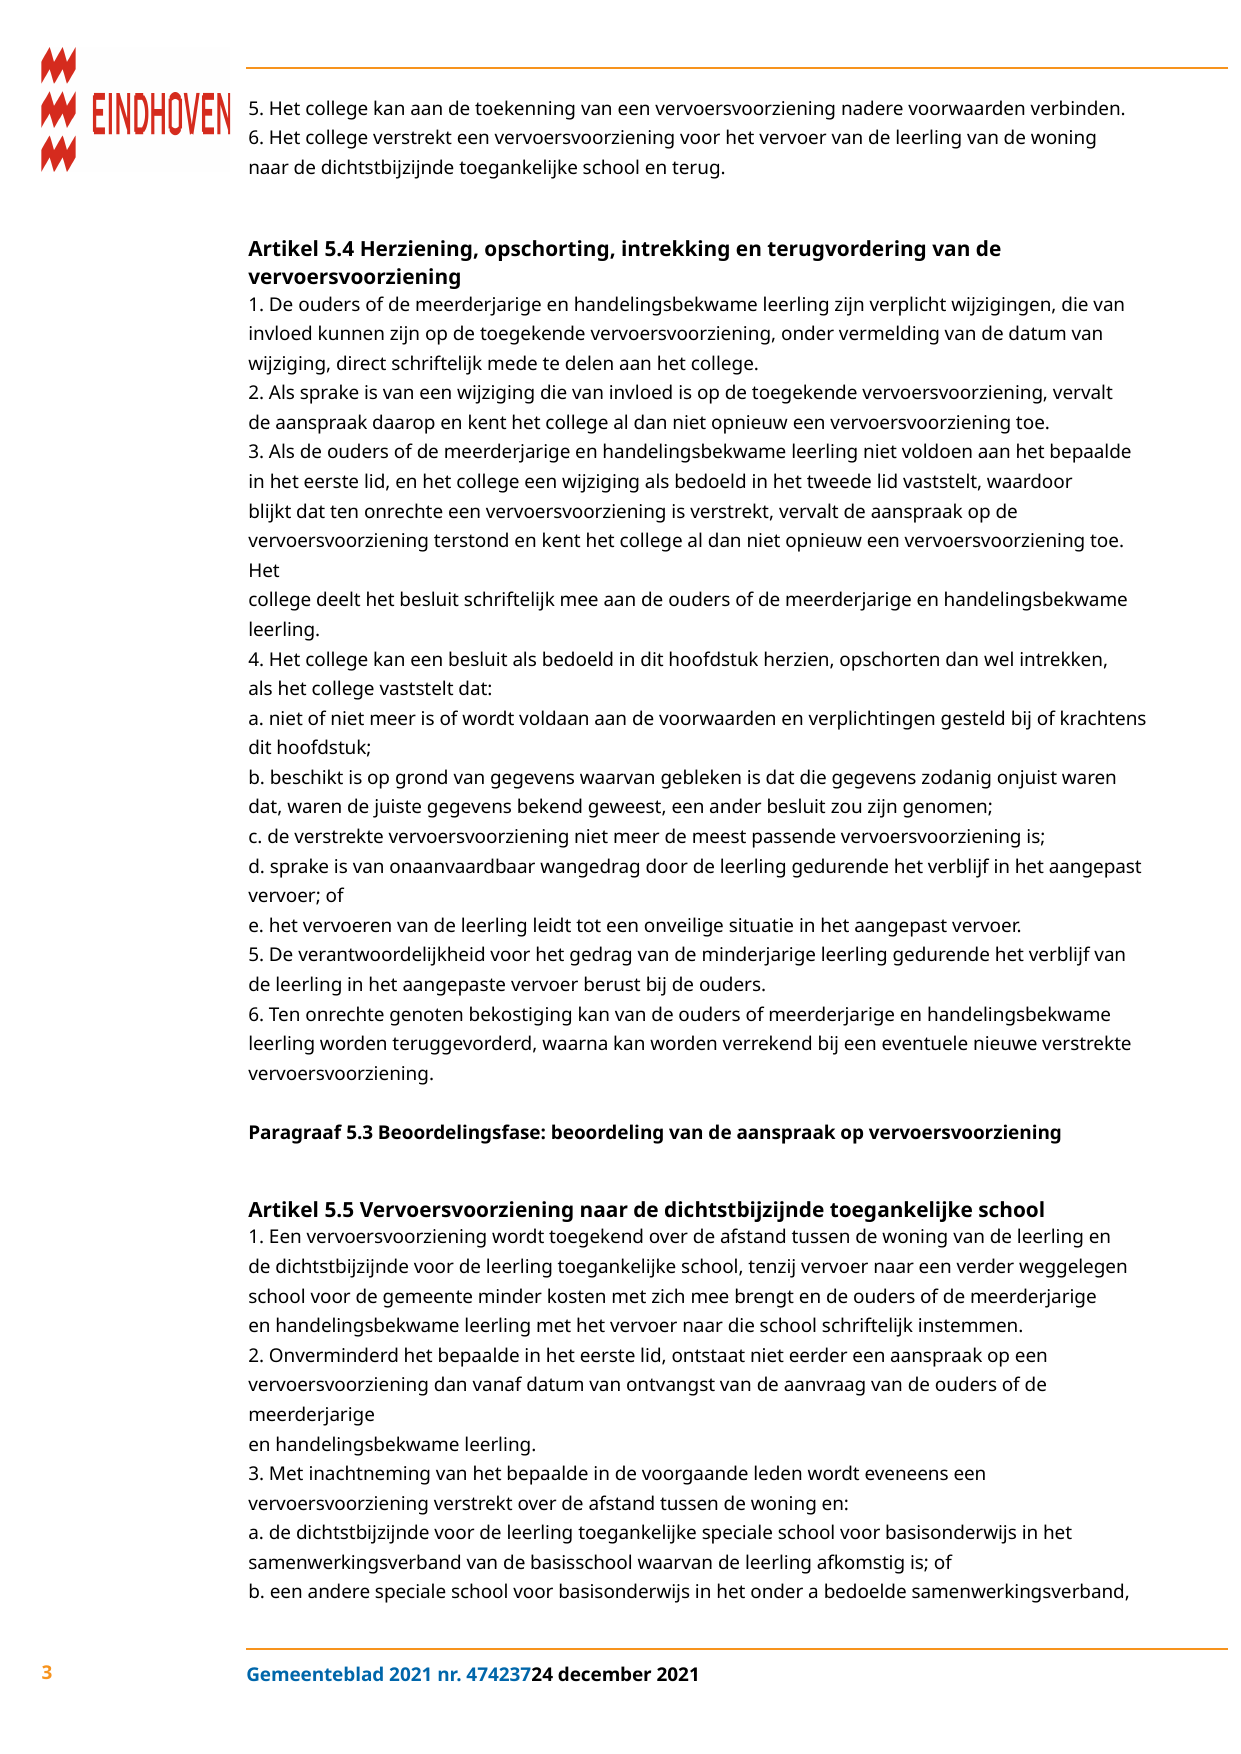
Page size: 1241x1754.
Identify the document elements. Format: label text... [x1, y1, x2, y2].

text 1. De ouders of de meerderjarige en handelingsbekwame leerling zijn verplicht wijzigingen, die van [248, 291, 1152, 317]
text b. beschikt is op grond van gegevens waarvan gebleken is dat die gegevens zodanig onjuist waren [248, 764, 1152, 790]
text c. de verstrekte vervoersvoorziening niet meer de meest passende vervoersvoorziening is; [248, 823, 1152, 849]
text in het eerste lid, en het college een wijziging als bedoeld in het tweede lid vaststelt, waardoor [248, 468, 1152, 494]
picture [41, 47, 231, 172]
text Artikel 5.4 Herziening, opschorting, intrekking en terugvordering van de vervoersvoorziening [248, 234, 1152, 291]
text 4. Het college kan een besluit als bedoeld in dit hoofdstuk herzien, opschorten dan wel intrekken, [248, 646, 1152, 672]
text 2. Onverminderd het bepaalde in het eerste lid, ontstaat niet eerder een aanspraak op een vervoersvoorziening dan vanaf datum van ontvangst van de aanvraag van de ouders of de meerderjarige [248, 1342, 1152, 1427]
text 5. De verantwoordelijkheid voor het gedrag van de minderjarige leerling gedurende het verblijf van [248, 942, 1152, 967]
text d. sprake is van onaanvaardbaar wangedrag door de leerling gedurende het verblijf in het aangepast [248, 853, 1152, 879]
text a. de dichtstbijzijnde voor de leerling toegankelijke speciale school voor basisonderwijs in het samenwerkingsverband van de basisschool waarvan de leerling afkomstig is; of [248, 1519, 1152, 1575]
text leerling worden teruggevorderd, waarna kan worden verrekend bij een eventuele nieuwe verstrekte vervoersvoorziening. [248, 1030, 1152, 1086]
text naar de dichtstbijzijnde toegankelijke school en terug. [248, 154, 1152, 180]
text 3. Als de ouders of de meerderjarige en handelingsbekwame leerling niet voldoen aan het bepaalde [248, 439, 1152, 464]
text 6. Ten onrechte genoten bekostiging kan van de ouders of meerderjarige en handelingsbekwame [248, 1001, 1152, 1027]
text e. het vervoeren van de leerling leidt tot een onveilige situatie in het aangepast vervoer. [248, 912, 1152, 938]
text 1. Een vervoersvoorziening wordt toegekend over de afstand tussen de woning van de leerling en [248, 1224, 1152, 1249]
text de dichtstbijzijnde voor de leerling toegankelijke school, tenzij vervoer naar een verder weggelegen [248, 1253, 1152, 1279]
text en handelingsbekwame leerling met het vervoer naar die school schriftelijk instemmen. [248, 1312, 1152, 1338]
text school voor de gemeente minder kosten met zich mee brengt en de ouders of de meerderjarige [248, 1283, 1152, 1309]
text dit hoofdstuk; [248, 734, 1152, 760]
text en handelingsbekwame leerling. [248, 1431, 1152, 1457]
text blijkt dat ten onrechte een vervoersvoorziening is verstrekt, vervalt de aanspraak op de vervoersvoorziening terstond en kent het college al dan niet opnieuw een vervoersvoorziening toe. Het [248, 498, 1152, 583]
text vervoer; of [248, 882, 1152, 908]
text 2. Als sprake is van een wijziging die van invloed is op de toegekende vervoersvoorziening, vervalt [248, 379, 1152, 405]
text als het college vaststelt dat: [248, 675, 1152, 701]
text 3. Met inachtneming van het bepaalde in de voorgaande leden wordt eveneens een vervoersvoorziening verstrekt over de afstand tussen de woning en: [248, 1460, 1152, 1516]
text b. een andere speciale school voor basisonderwijs in het onder a bedoelde samenwerkingsverband, [248, 1579, 1152, 1604]
text invloed kunnen zijn op de toegekende vervoersvoorziening, onder vermelding van de datum van [248, 320, 1152, 346]
text Artikel 5.5 Vervoersvoorziening naar de dichtstbijzijnde toegankelijke school [248, 1195, 1152, 1224]
text dat, waren de juiste gegevens bekend geweest, een ander besluit zou zijn genomen; [248, 794, 1152, 819]
text 5. Het college kan aan de toekenning van een vervoersvoorziening nadere voorwaarden verbinden. [248, 95, 1152, 121]
text Paragraaf 5.3 Beoordelingsfase: beoordeling van de aanspraak op vervoersvoorziening [248, 1119, 1152, 1145]
text de aanspraak daarop en kent het college al dan niet opnieuw een vervoersvoorziening toe. [248, 409, 1152, 435]
text leerling. [248, 616, 1152, 642]
text wijziging, direct schriftelijk mede te delen aan het college. [248, 350, 1152, 376]
text 6. Het college verstrekt een vervoersvoorziening voor het vervoer van de leerling van de woning [248, 124, 1152, 150]
text a. niet of niet meer is of wordt voldaan aan de voorwaarden en verplichtingen gesteld bij of krachtens [248, 705, 1152, 731]
text de leerling in het aangepaste vervoer berust bij de ouders. [248, 971, 1152, 997]
text college deelt het besluit schriftelijk mee aan de ouders of de meerderjarige en handelingsbekwame [248, 587, 1152, 612]
